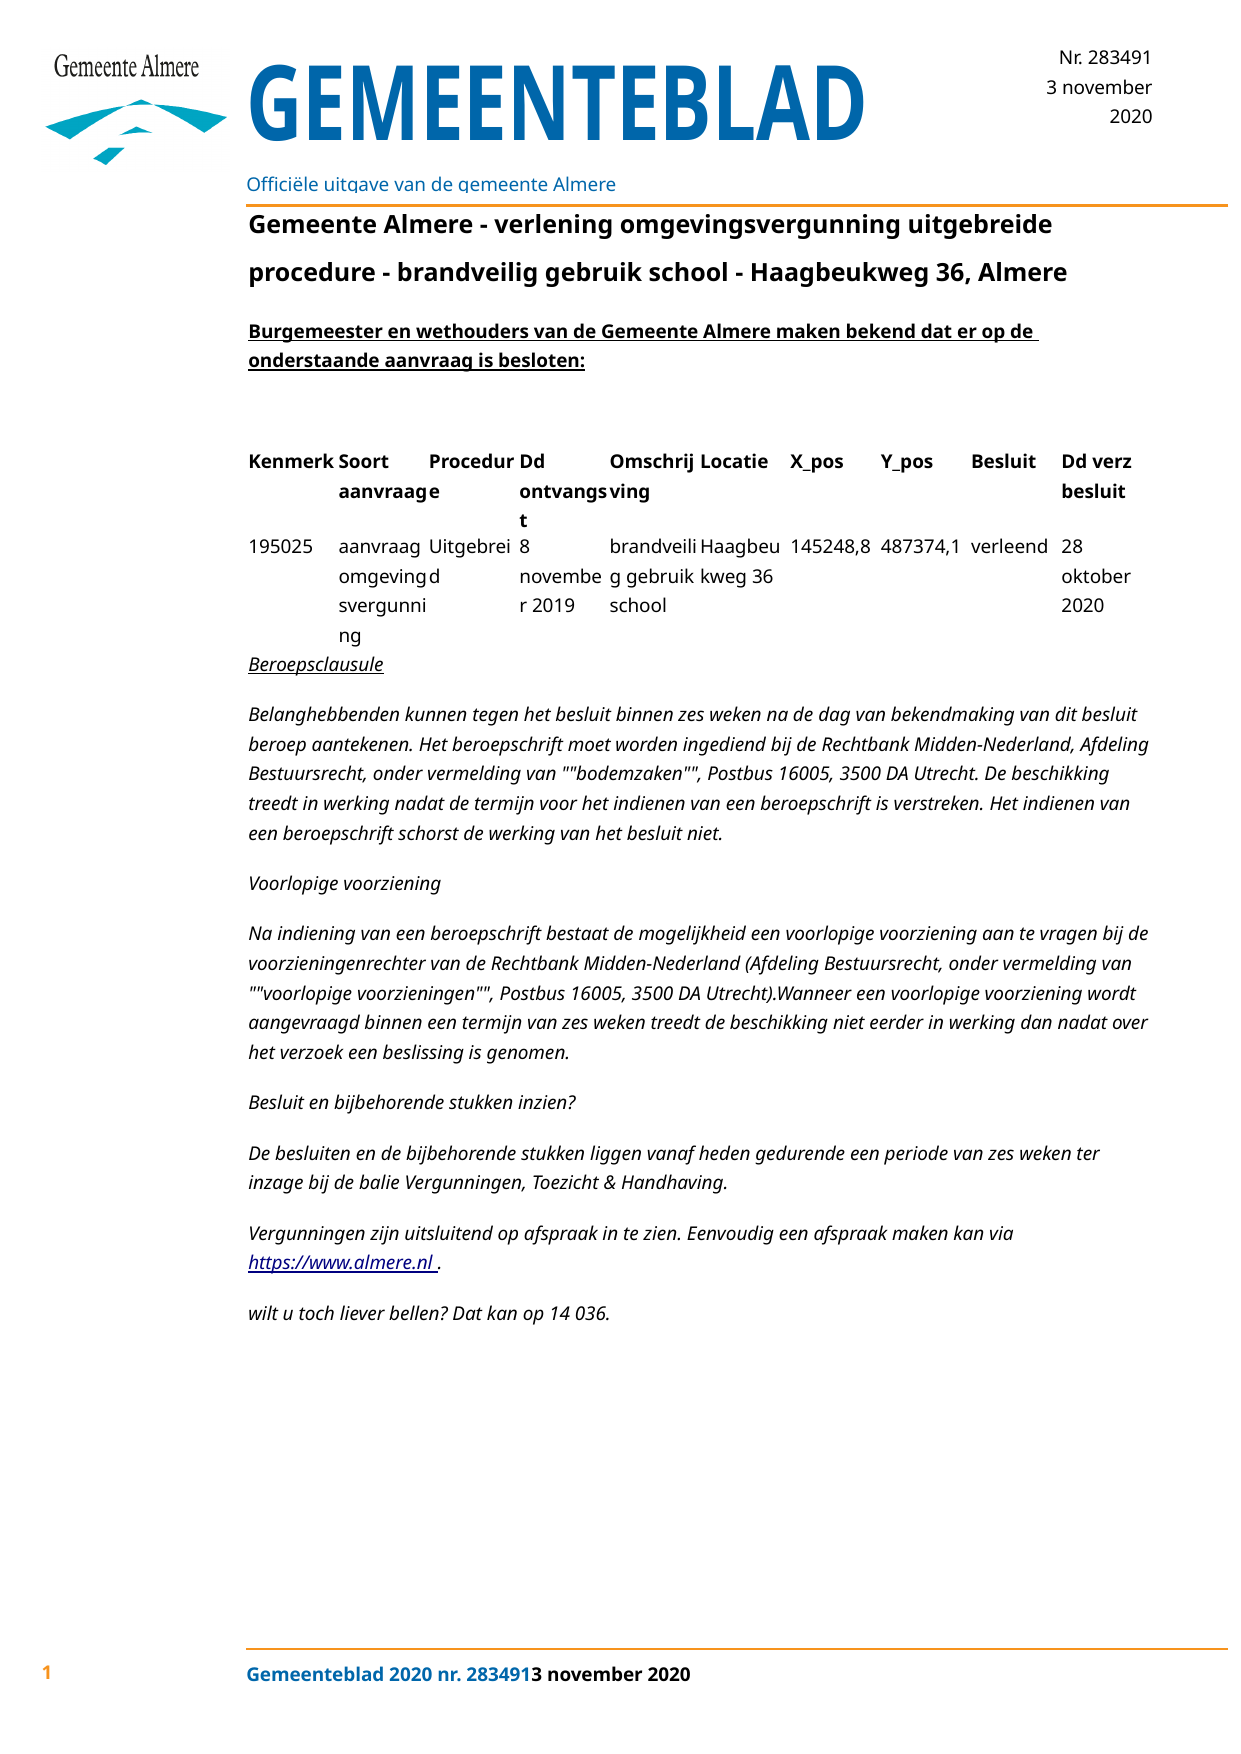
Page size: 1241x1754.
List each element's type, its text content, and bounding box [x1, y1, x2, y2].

table_cell Haagbeukweg 36 [700, 533, 790, 648]
table_cell aanvraag omgevingsvergunning [338, 533, 429, 648]
table_header X_pos [790, 449, 881, 533]
text Vergunningen zijn uitsluitend op afspraak in te zien. Eenvoudig een afspraak maken kan via https://www.almere.nl . [248, 1220, 1152, 1275]
table_cell 487374,1 [881, 533, 971, 648]
text Besluit en bijbehorende stukken inzien? [248, 1089, 1152, 1115]
table_header Omschrijving [609, 449, 700, 533]
table_cell verleend [971, 533, 1061, 648]
table_cell 195025 [248, 533, 338, 648]
table_header Dd ontvangst [519, 449, 609, 533]
table_cell Uitgebreid [429, 533, 519, 648]
table_header Y_pos [881, 449, 971, 533]
text Burgemeester en wethouders van de Gemeente Almere maken bekend dat er op de onderstaande aanvraag is besloten: [248, 318, 1152, 373]
table_header Soort aanvraag [338, 449, 429, 533]
table_cell 28 oktober 2020 [1061, 533, 1152, 648]
table_header Dd verz besluit [1061, 449, 1152, 533]
table_header Besluit [971, 449, 1061, 533]
text Belanghebbenden kunnen tegen het besluit binnen zes weken na de dag van bekendmaking van dit besluit beroep aantekenen. Het beroepschrift moet worden ingediend bij de Rechtbank Midden-Nederland, Afdeling Bestuursrecht, onder vermelding van ""bodemzaken"", Postbus 16005, 3500 DA Utrecht. De beschikking treedt in werking nadat de termijn voor het indienen van een beroepschrift is verstreken. Het indienen van een beroepschrift schorst de werking van het besluit niet. [248, 701, 1152, 846]
text De besluiten en de bijbehorende stukken liggen vanaf heden gedurende een periode van zes weken ter inzage bij de balie Vergunningen, Toezicht & Handhaving. [248, 1140, 1152, 1195]
table_cell 8 november 2019 [519, 533, 609, 648]
table_header Kenmerk [248, 449, 338, 533]
text wilt u toch liever bellen? Dat kan op 14 036. [248, 1300, 1152, 1326]
table_header Locatie [700, 449, 790, 533]
table_header Procedure [429, 449, 519, 533]
text Beroepsclausule [248, 651, 1152, 677]
table_cell brandveilig gebruik school [609, 533, 700, 648]
picture [41, 47, 231, 172]
table_cell 145248,8 [790, 533, 881, 648]
text Voorlopige voorziening [248, 870, 1152, 896]
text Gemeente Almere - verlening omgevingsvergunning uitgebreide procedure - brandveilig gebruik school - Haagbeukweg 36, Almere [248, 207, 1152, 288]
text Na indiening van een beroepschrift bestaat de mogelijkheid een voorlopige voorziening aan te vragen bij de voorzieningenrechter van de Rechtbank Midden-Nederland (Afdeling Bestuursrecht, onder vermelding van ""voorlopige voorzieningen"", Postbus 16005, 3500 DA Utrecht).Wanneer een voorlopige voorziening wordt aangevraagd binnen een termijn van zes weken treedt de beschikking niet eerder in werking dan nadat over het verzoek een beslissing is genomen. [248, 921, 1152, 1065]
